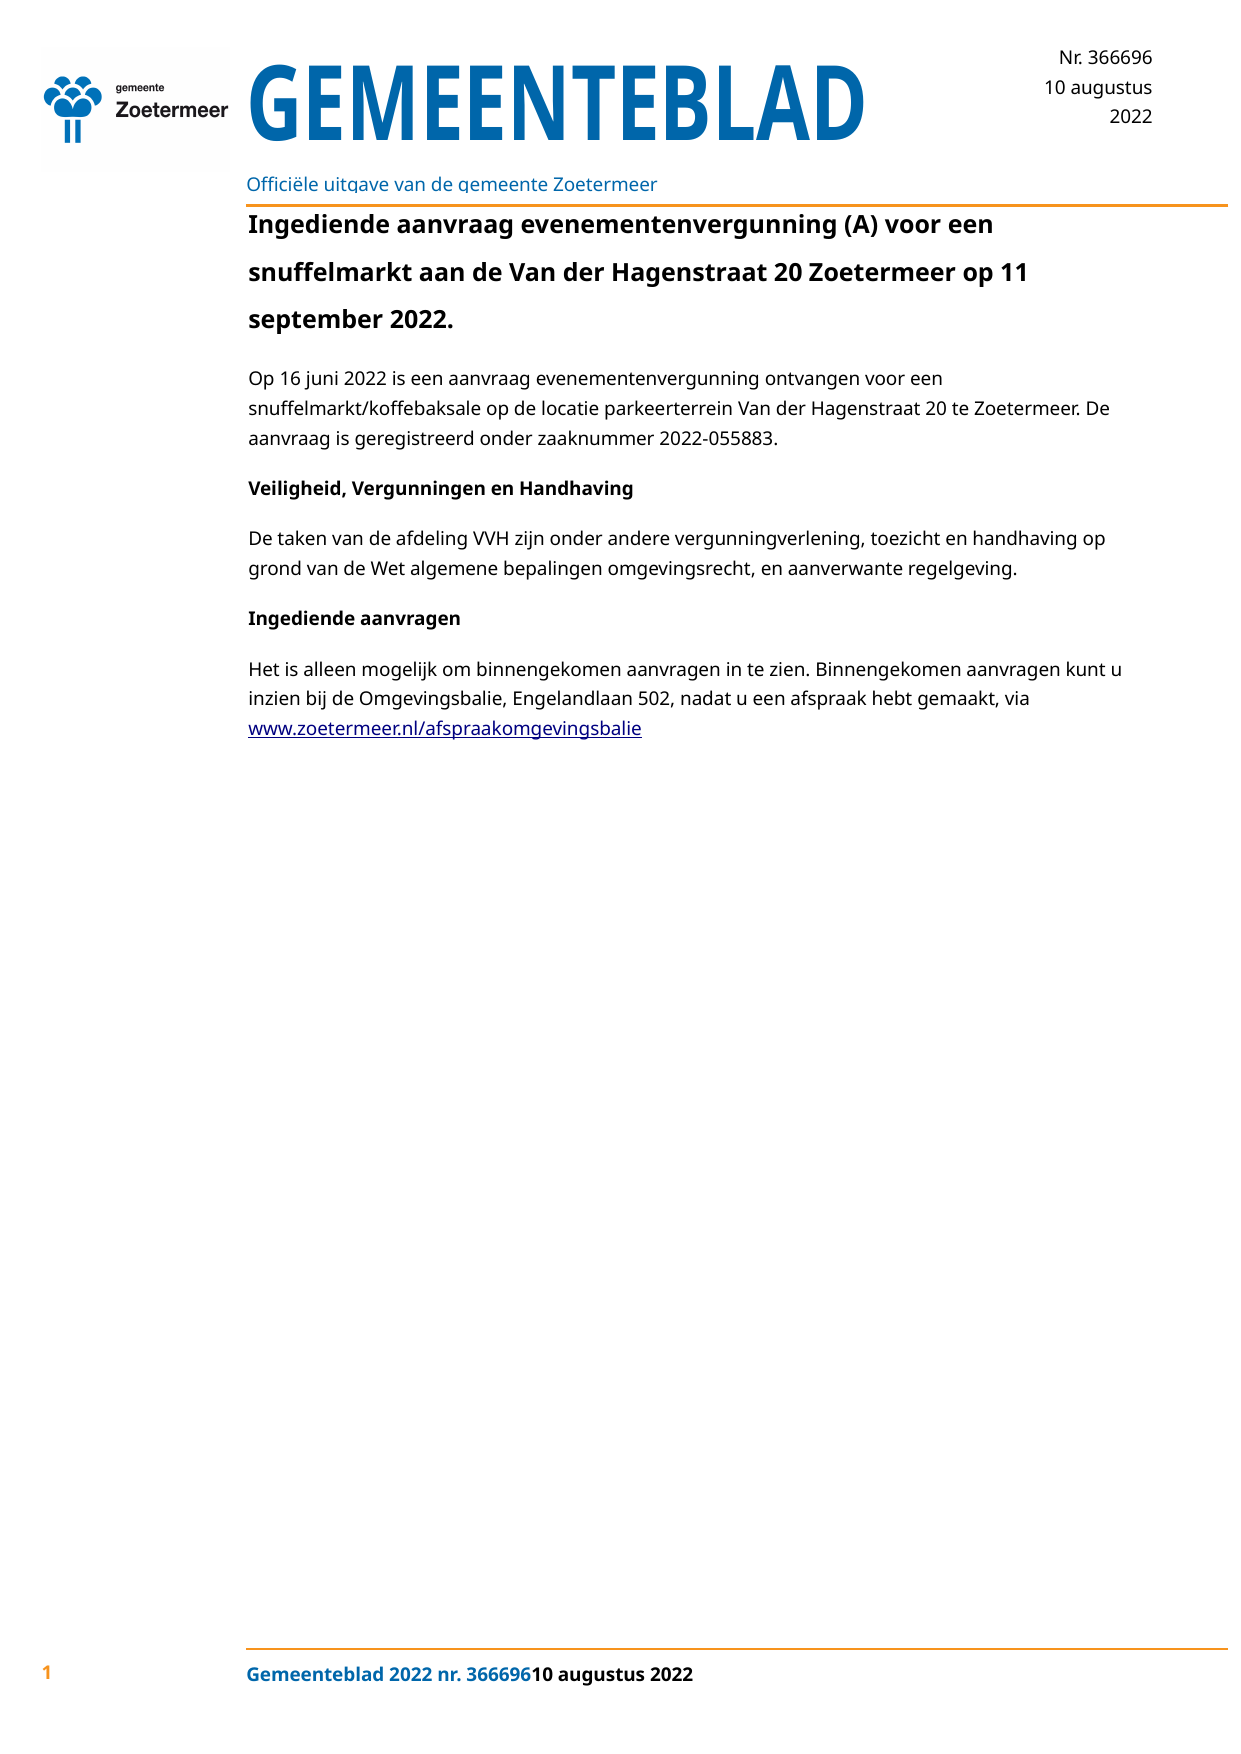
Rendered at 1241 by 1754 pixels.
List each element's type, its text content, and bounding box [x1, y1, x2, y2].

text Het is alleen mogelijk om binnengekomen aanvragen in te zien. Binnengekomen aanvragen kunt u inzien bij de Omgevingsbalie, Engelandlaan 502, nadat u een afspraak hebt gemaakt, via www.zoetermeer.nl/afspraakomgevingsbalie [248, 656, 1152, 741]
text Op 16 juni 2022 is een aanvraag evenementenvergunning ontvangen voor een snuffelmarkt/koffebaksale op de locatie parkeerterrein Van der Hagenstraat 20 te Zoetermeer. De aanvraag is geregistreerd onder zaaknummer 2022-055883. [248, 366, 1152, 450]
text Ingediende aanvraag evenementenvergunning (A) voor een snuffelmarkt aan de Van der Hagenstraat 20 Zoetermeer op 11 september 2022. [248, 207, 1152, 336]
text Veiligheid, Vergunningen en Handhaving [248, 475, 1152, 501]
text Ingediende aanvragen [248, 606, 1152, 631]
text De taken van de afdeling VVH zijn onder andere vergunningverlening, toezicht en handhaving op grond van de Wet algemene bepalingen omgevingsrecht, en aanverwante regelgeving. [248, 526, 1152, 581]
picture [41, 47, 231, 172]
